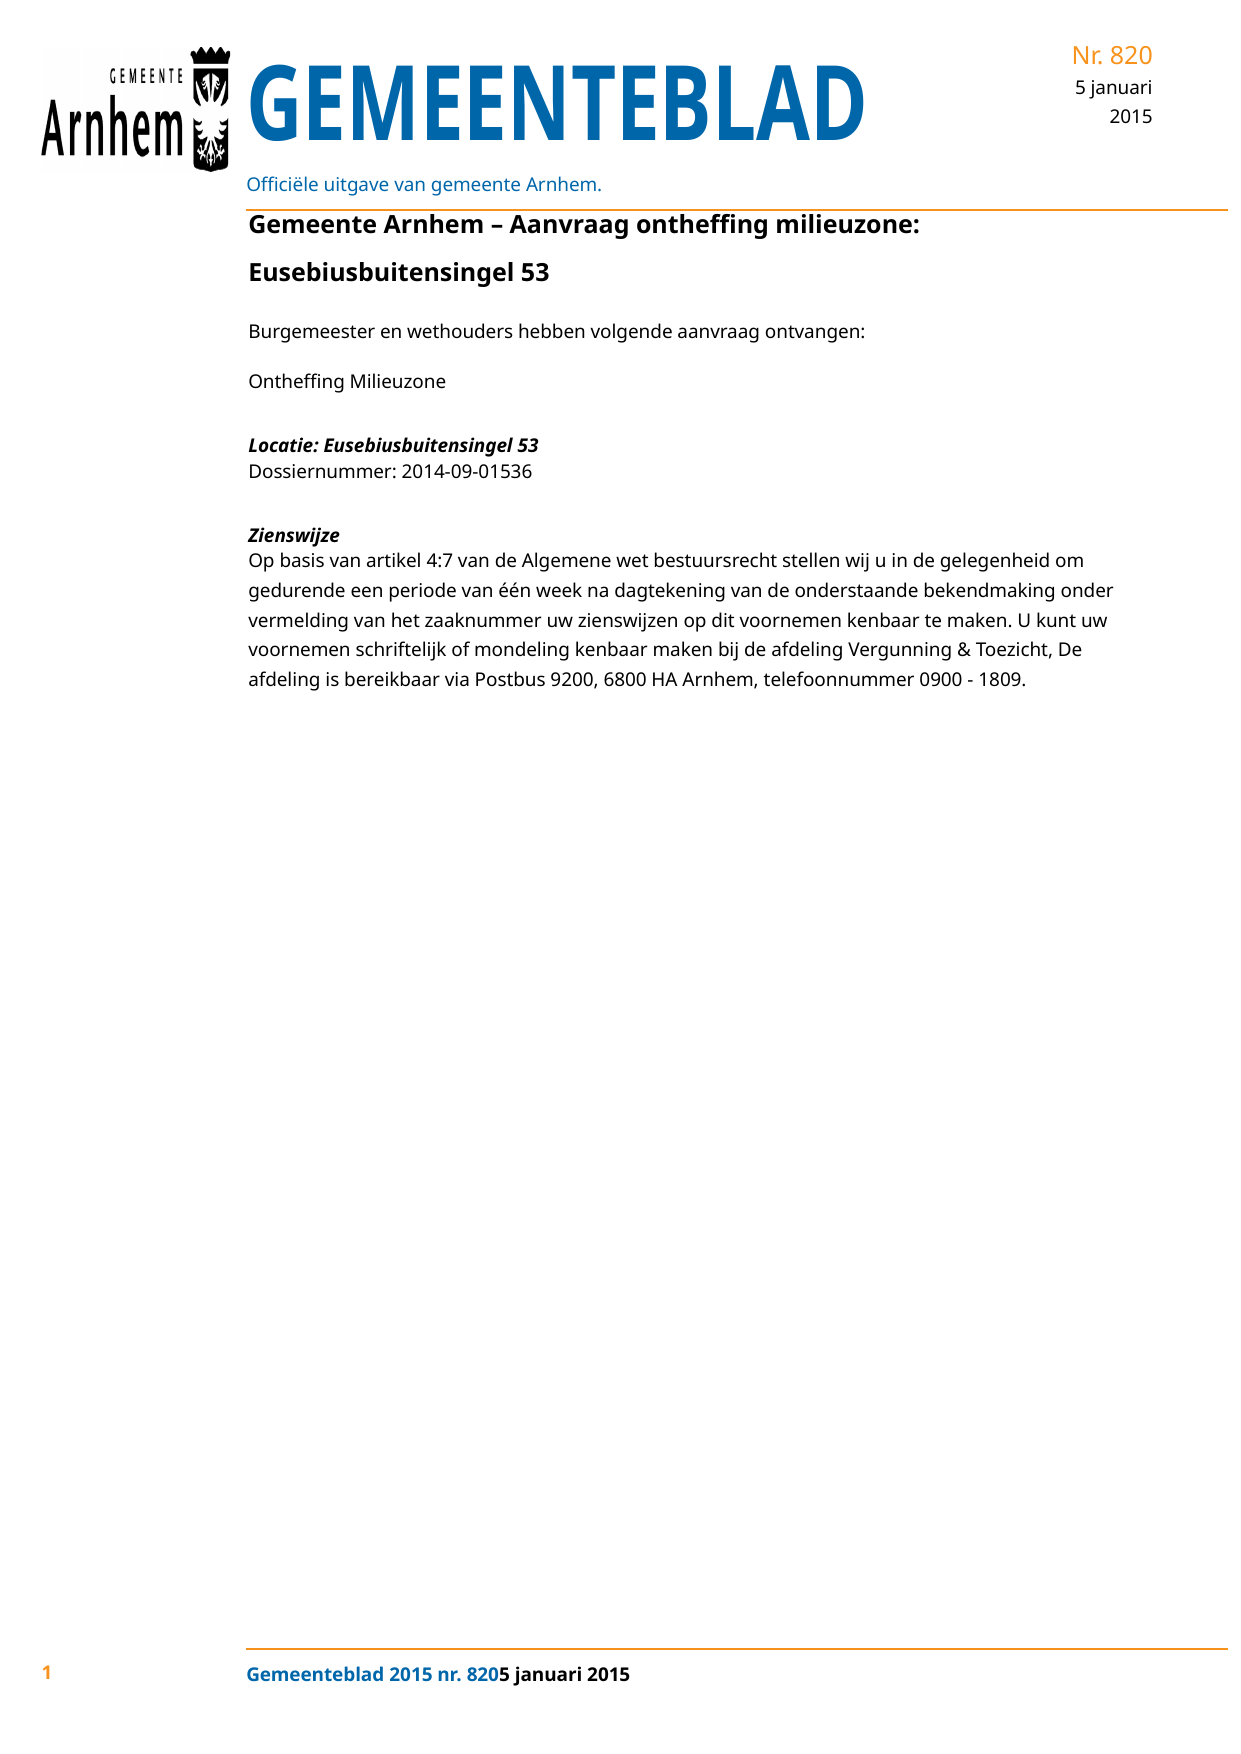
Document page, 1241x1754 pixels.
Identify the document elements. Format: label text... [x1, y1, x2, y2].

text Dossiernummer: 2014-09-01536 [248, 458, 1152, 484]
text Gemeente Arnhem – Aanvraag ontheffing milieuzone: Eusebiusbuitensingel 53 [248, 211, 1152, 288]
text Burgemeester en wethouders hebben volgende aanvraag ontvangen: [248, 318, 1152, 344]
text Ontheffing Milieuzone [248, 368, 1152, 394]
text Locatie: Eusebiusbuitensingel 53 [248, 432, 1152, 458]
text Zienswijze [248, 522, 1152, 548]
text Op basis van artikel 4:7 van de Algemene wet bestuursrecht stellen wij u in de gelegenheid om gedurende een periode van één week na dagtekening van de onderstaande bekendmaking onder vermelding van het zaaknummer uw zienswijzen op dit voornemen kenbaar te maken. U kunt uw voornemen schriftelijk of mondeling kenbaar maken bij de afdeling Vergunning & Toezicht, De afdeling is bereikbaar via Postbus 9200, 6800 HA Arnhem, telefoonnummer 0900 - 1809. [248, 548, 1152, 692]
picture [41, 47, 231, 172]
